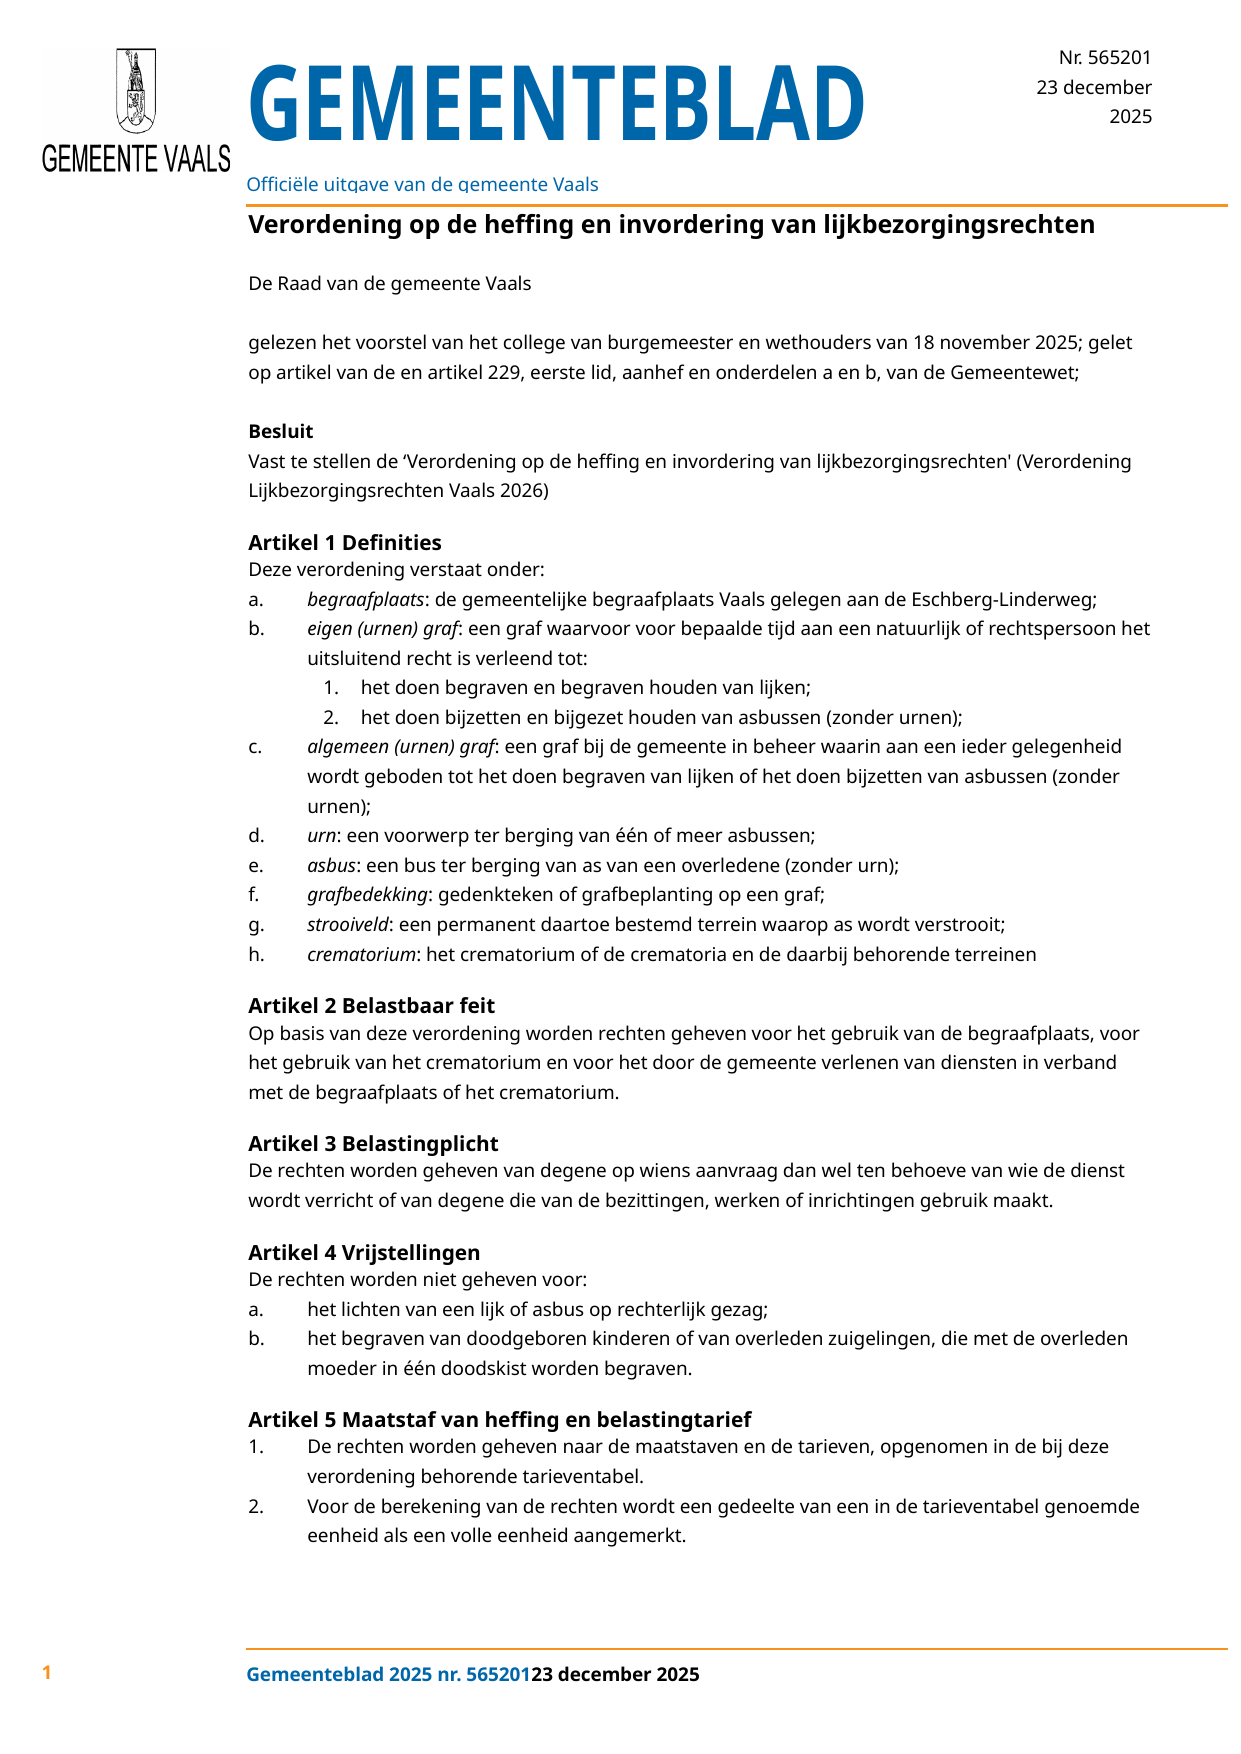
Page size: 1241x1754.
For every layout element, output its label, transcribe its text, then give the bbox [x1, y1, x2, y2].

list eigen (urnen) graf: een graf waarvoor voor bepaalde tijd aan een natuurlijk of rechtspersoon het uitsluitend recht is verleend tot: [248, 615, 1152, 671]
text Besluit [248, 418, 1152, 444]
list het doen begraven en begraven houden van lijken; [323, 674, 1152, 700]
text Artikel 4 Vrijstellingen [248, 1238, 1152, 1266]
text Vast te stellen de ‘Verordening op de heffing en invordering van lijkbezorgingsrechten' (Verordening Lijkbezorgingsrechten Vaals 2026) [248, 448, 1152, 503]
text Artikel 1 Definities [248, 528, 1152, 556]
list crematorium: het crematorium of de crematoria en de daarbij behorende terreinen [248, 941, 1152, 967]
list asbus: een bus ter berging van as van een overledene (zonder urn); [248, 852, 1152, 878]
list het lichten van een lijk of asbus op rechterlijk gezag; [248, 1296, 1152, 1321]
list het begraven van doodgeboren kinderen of van overleden zuigelingen, die met de overleden moeder in één doodskist worden begraven. [248, 1325, 1152, 1381]
list De rechten worden geheven naar de maatstaven en de tarieven, opgenomen in de bij deze verordening behorende tarieventabel. [248, 1434, 1152, 1489]
list het doen bijzetten en bijgezet houden van asbussen (zonder urnen); [323, 704, 1152, 730]
text De rechten worden geheven van degene op wiens aanvraag dan wel ten behoeve van wie de dienst wordt verricht of van degene die van de bezittingen, werken of inrichtingen gebruik maakt. [248, 1158, 1152, 1213]
text Verordening op de heffing en invordering van lijkbezorgingsrechten [248, 207, 1152, 241]
text gelezen het voorstel van het college van burgemeester en wethouders van 18 november 2025; gelet op artikel van de en artikel 229, eerste lid, aanhef en onderdelen a en b, van de Gemeentewet; [248, 329, 1152, 385]
list urn: een voorwerp ter berging van één of meer asbussen; [248, 822, 1152, 848]
list grafbedekking: gedenkteken of grafbeplanting op een graf; [248, 882, 1152, 907]
text Artikel 5 Maatstaf van heffing en belastingtarief [248, 1405, 1152, 1434]
list algemeen (urnen) graf: een graf bij de gemeente in beheer waarin aan een ieder gelegenheid wordt geboden tot het doen begraven van lijken of het doen bijzetten van asbussen (zonder urnen); [248, 734, 1152, 819]
text Artikel 2 Belastbaar feit [248, 991, 1152, 1020]
picture [41, 47, 231, 172]
text De rechten worden niet geheven voor: [248, 1266, 1152, 1292]
text Artikel 3 Belastingplicht [248, 1129, 1152, 1158]
text Op basis van deze verordening worden rechten geheven voor het gebruik van de begraafplaats, voor het gebruik van het crematorium en voor het door de gemeente verlenen van diensten in verband met de begraafplaats of het crematorium. [248, 1020, 1152, 1104]
text De Raad van de gemeente Vaals [248, 270, 1152, 296]
text Deze verordening verstaat onder: [248, 556, 1152, 582]
list begraafplaats: de gemeentelijke begraafplaats Vaals gelegen aan de Eschberg-Linderweg; [248, 586, 1152, 612]
list strooiveld: een permanent daartoe bestemd terrein waarop as wordt verstrooit; [248, 911, 1152, 937]
list Voor de berekening van de rechten wordt een gedeelte van een in de tarieventabel genoemde eenheid als een volle eenheid aangemerkt. [248, 1493, 1152, 1548]
